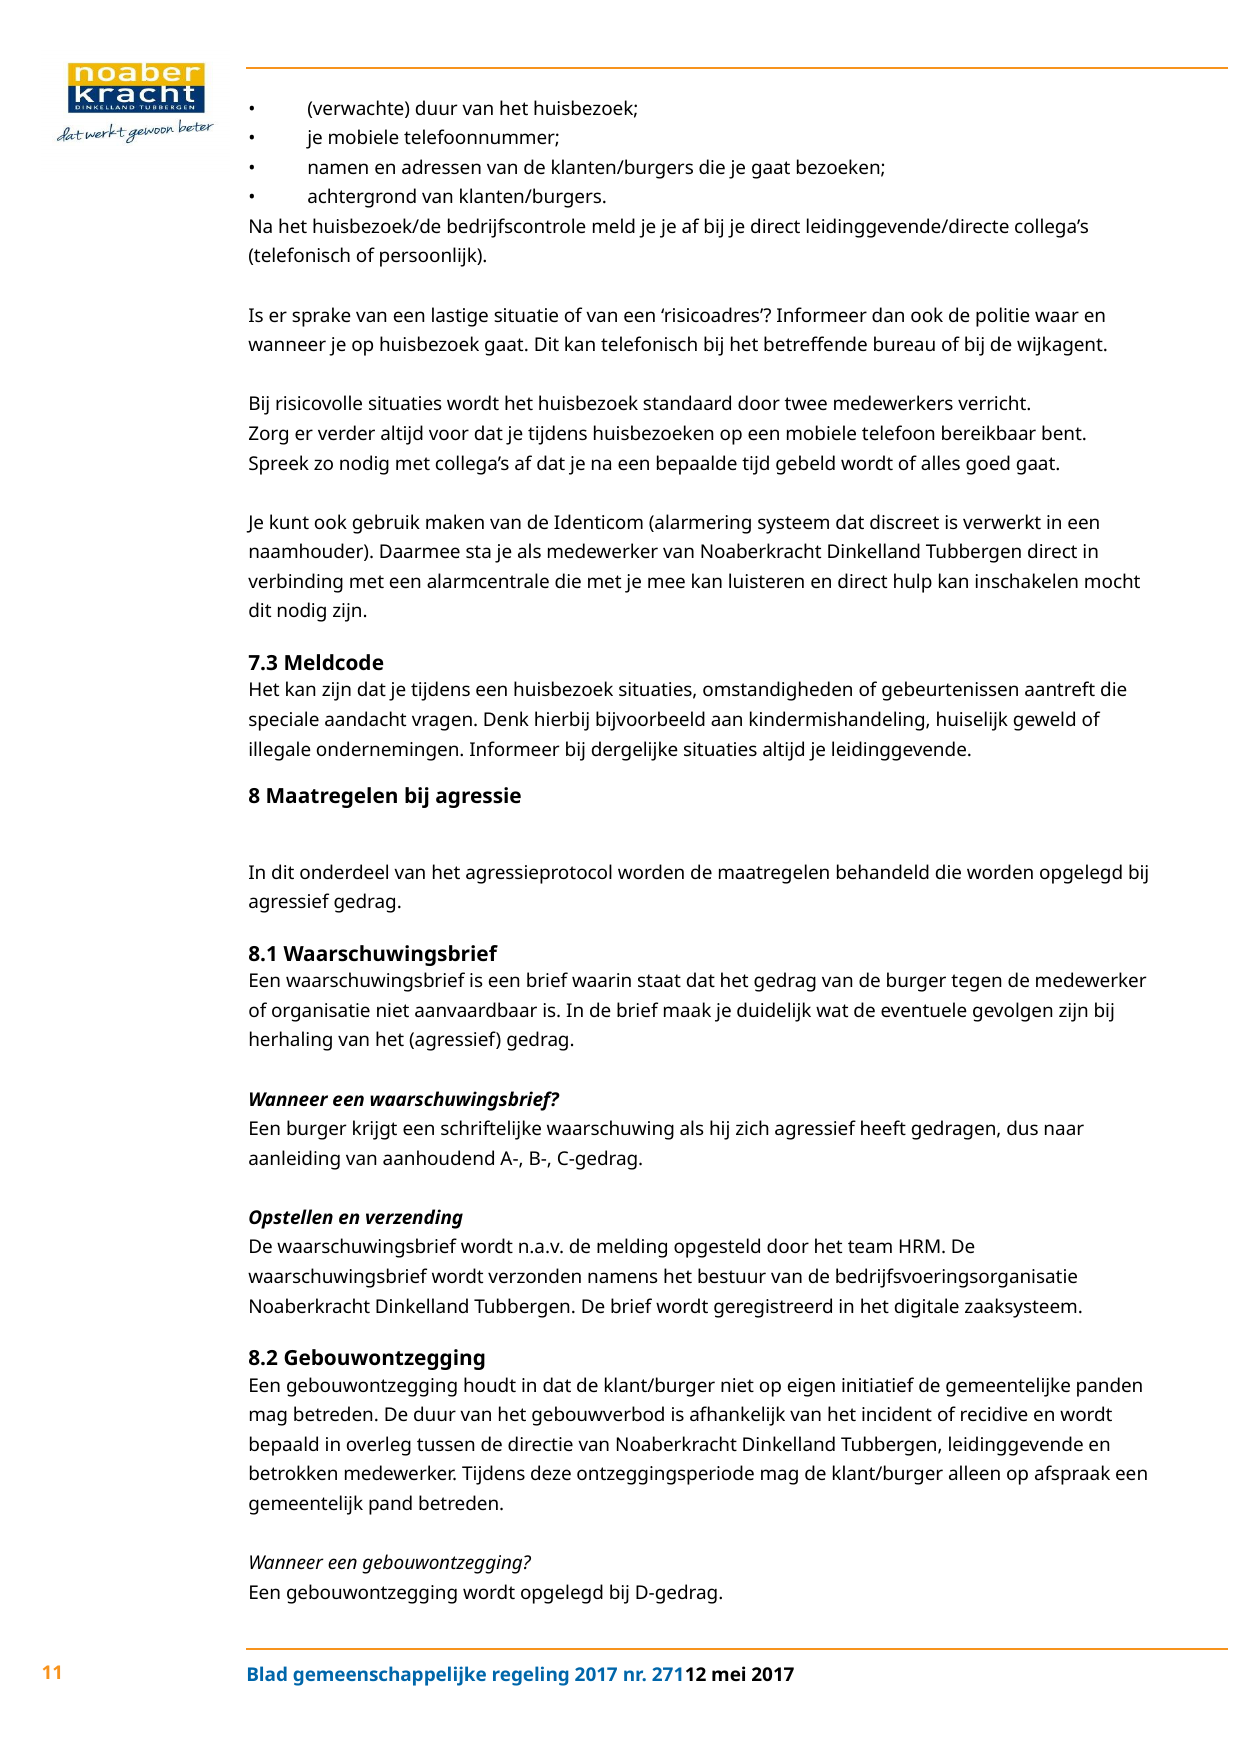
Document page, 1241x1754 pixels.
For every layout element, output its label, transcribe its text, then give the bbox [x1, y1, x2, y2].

text 7.3 Meldcode [248, 648, 1152, 677]
text Wanneer een waarschuwingsbrief? [248, 1086, 1152, 1112]
text Is er sprake van een lastige situatie of van een ‘risicoadres’? Informeer dan ook de politie waar en wanneer je op huisbezoek gaat. Dit kan telefonisch bij het betreffende bureau of bij de wijkagent. [248, 302, 1152, 357]
picture [41, 47, 231, 172]
text 8.1 Waarschuwingsbrief [248, 939, 1152, 967]
text 8.2 Gebouwontzegging [248, 1343, 1152, 1372]
list achtergrond van klanten/burgers. [248, 183, 1152, 209]
text Het kan zijn dat je tijdens een huisbezoek situaties, omstandigheden of gebeurtenissen aantreft die speciale aandacht vragen. Denk hierbij bijvoorbeeld aan kindermishandeling, huiselijk geweld of illegale ondernemingen. Informeer bij dergelijke situaties altijd je leidinggevende. [248, 677, 1152, 761]
text Na het huisbezoek/de bedrijfscontrole meld je je af bij je direct leidinggevende/directe collega’s (telefonisch of persoonlijk). [248, 213, 1152, 268]
text Een gebouwontzegging houdt in dat de klant/burger niet op eigen initiatief de gemeentelijke panden mag betreden. De duur van het gebouwverbod is afhankelijk van het incident of recidive en wordt bepaald in overleg tussen de directie van Noaberkracht Dinkelland Tubbergen, leidinggevende en betrokken medewerker. Tijdens deze ontzeggingsperiode mag de klant/burger alleen op afspraak een gemeentelijk pand betreden. [248, 1372, 1152, 1516]
text Je kunt ook gebruik maken van de Identicom (alarmering systeem dat discreet is verwerkt in een naamhouder). Daarmee sta je als medewerker van Noaberkracht Dinkelland Tubbergen direct in verbinding met een alarmcentrale die met je mee kan luisteren en direct hulp kan inschakelen mocht dit nodig zijn. [248, 509, 1152, 623]
text Een gebouwontzegging wordt opgelegd bij D-gedrag. [248, 1579, 1152, 1604]
list (verwachte) duur van het huisbezoek; [248, 95, 1152, 121]
list je mobiele telefoonnummer; [248, 124, 1152, 150]
text Een burger krijgt een schriftelijke waarschuwing als hij zich agressief heeft gedragen, dus naar aanleiding van aanhoudend A-, B-, C-gedrag. [248, 1115, 1152, 1171]
text Opstellen en verzending [248, 1204, 1152, 1230]
list namen en adressen van de klanten/burgers die je gaat bezoeken; [248, 154, 1152, 180]
text Een waarschuwingsbrief is een brief waarin staat dat het gedrag van de burger tegen de medewerker of organisatie niet aanvaardbaar is. In de brief maak je duidelijk wat de eventuele gevolgen zijn bij herhaling van het (agressief) gedrag. [248, 967, 1152, 1052]
text De waarschuwingsbrief wordt n.a.v. de melding opgesteld door het team HRM. De waarschuwingsbrief wordt verzonden namens het bestuur van de bedrijfsvoeringsorganisatie Noaberkracht Dinkelland Tubbergen. De brief wordt geregistreerd in het digitale zaaksysteem. [248, 1234, 1152, 1319]
text Wanneer een gebouwontzegging? [248, 1549, 1152, 1575]
text 8 Maatregelen bij agressie [248, 781, 1152, 810]
text Bij risicovolle situaties wordt het huisbezoek standaard door twee medewerkers verricht. [248, 391, 1152, 416]
text In dit onderdeel van het agressieprotocol worden de maatregelen behandeld die worden opgelegd bij agressief gedrag. [248, 859, 1152, 914]
text Zorg er verder altijd voor dat je tijdens huisbezoeken op een mobiele telefoon bereikbaar bent. Spreek zo nodig met collega’s af dat je na een bepaalde tijd gebeld wordt of alles goed gaat. [248, 420, 1152, 476]
